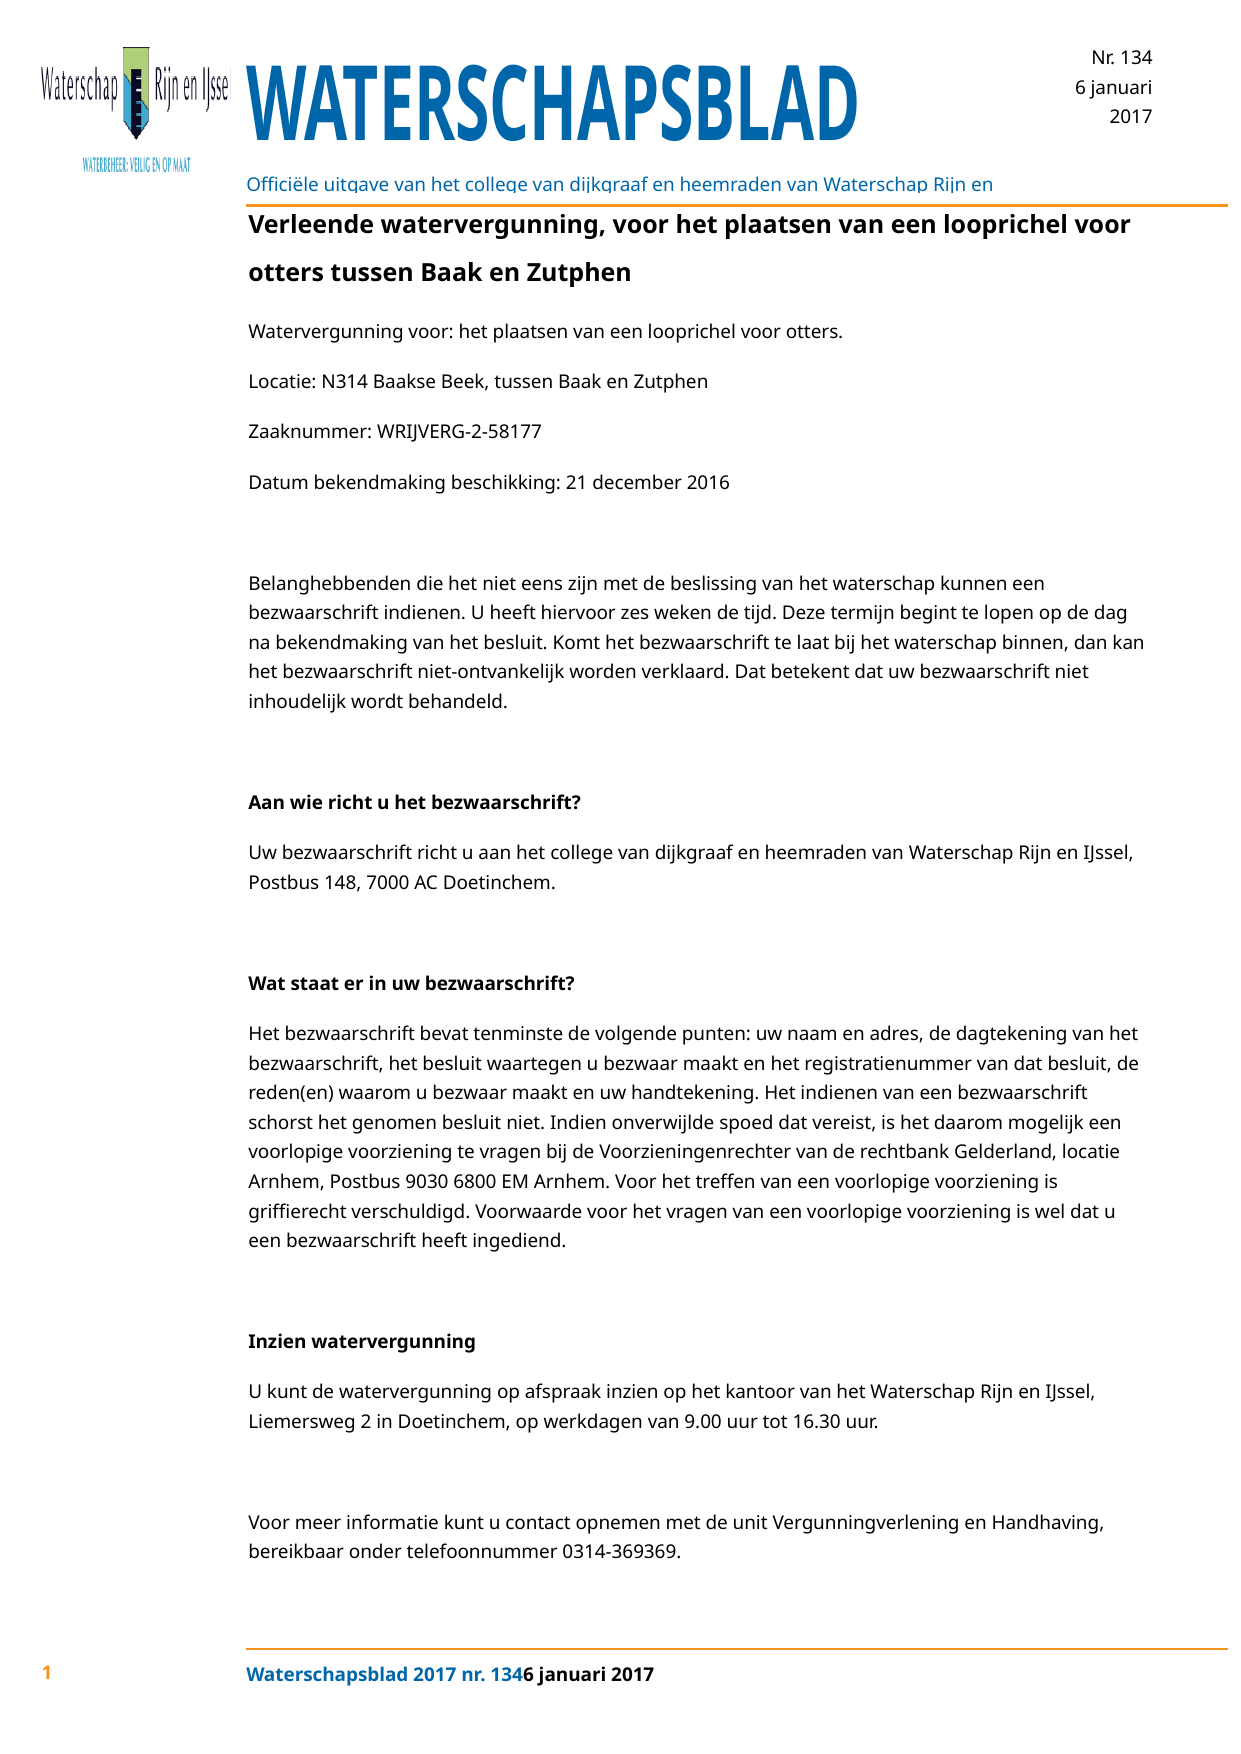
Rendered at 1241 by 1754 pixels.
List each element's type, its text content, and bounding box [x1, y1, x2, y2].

text Belanghebbenden die het niet eens zijn met de beslissing van het waterschap kunnen een bezwaarschrift indienen. U heeft hiervoor zes weken de tijd. Deze termijn begint te lopen op de dag na bekendmaking van het besluit. Komt het bezwaarschrift te laat bij het waterschap binnen, dan kan het bezwaarschrift niet-ontvankelijk worden verklaard. Dat betekent dat uw bezwaarschrift niet inhoudelijk wordt behandeld. [248, 570, 1152, 714]
text Aan wie richt u het bezwaarschrift? [248, 789, 1152, 815]
text Zaaknummer: WRIJVERG-2-58177 [248, 419, 1152, 444]
picture [41, 47, 231, 172]
text Inzien watervergunning [248, 1328, 1152, 1354]
text Datum bekendmaking beschikking: 21 december 2016 [248, 469, 1152, 495]
text Uw bezwaarschrift richt u aan het college van dijkgraaf en heemraden van Waterschap Rijn en IJssel, Postbus 148, 7000 AC Doetinchem. [248, 839, 1152, 895]
text Het bezwaarschrift bevat tenminste de volgende punten: uw naam en adres, de dagtekening van het bezwaarschrift, het besluit waartegen u bezwaar maakt en het registratienummer van dat besluit, de reden(en) waarom u bezwaar maakt en uw handtekening. Het indienen van een bezwaarschrift schorst het genomen besluit niet. Indien onverwijlde spoed dat vereist, is het daarom mogelijk een voorlopige voorziening te vragen bij de Voorzieningenrechter van de rechtbank Gelderland, locatie Arnhem, Postbus 9030 6800 EM Arnhem. Voor het treffen van een voorlopige voorziening is griffierecht verschuldigd. Voorwaarde voor het vragen van een voorlopige voorziening is wel dat u een bezwaarschrift heeft ingediend. [248, 1020, 1152, 1253]
text Locatie: N314 Baakse Beek, tussen Baak en Zutphen [248, 368, 1152, 394]
text Watervergunning voor: het plaatsen van een looprichel voor otters. [248, 318, 1152, 344]
text U kunt de watervergunning op afspraak inzien op het kantoor van het Waterschap Rijn en IJssel, Liemersweg 2 in Doetinchem, op werkdagen van 9.00 uur tot 16.30 uur. [248, 1379, 1152, 1434]
text Wat staat er in uw bezwaarschrift? [248, 970, 1152, 996]
text Voor meer informatie kunt u contact opnemen met de unit Vergunningverlening en Handhaving, bereikbaar onder telefoonnummer 0314-369369. [248, 1509, 1152, 1564]
text Verleende watervergunning, voor het plaatsen van een looprichel voor otters tussen Baak en Zutphen [248, 207, 1152, 288]
